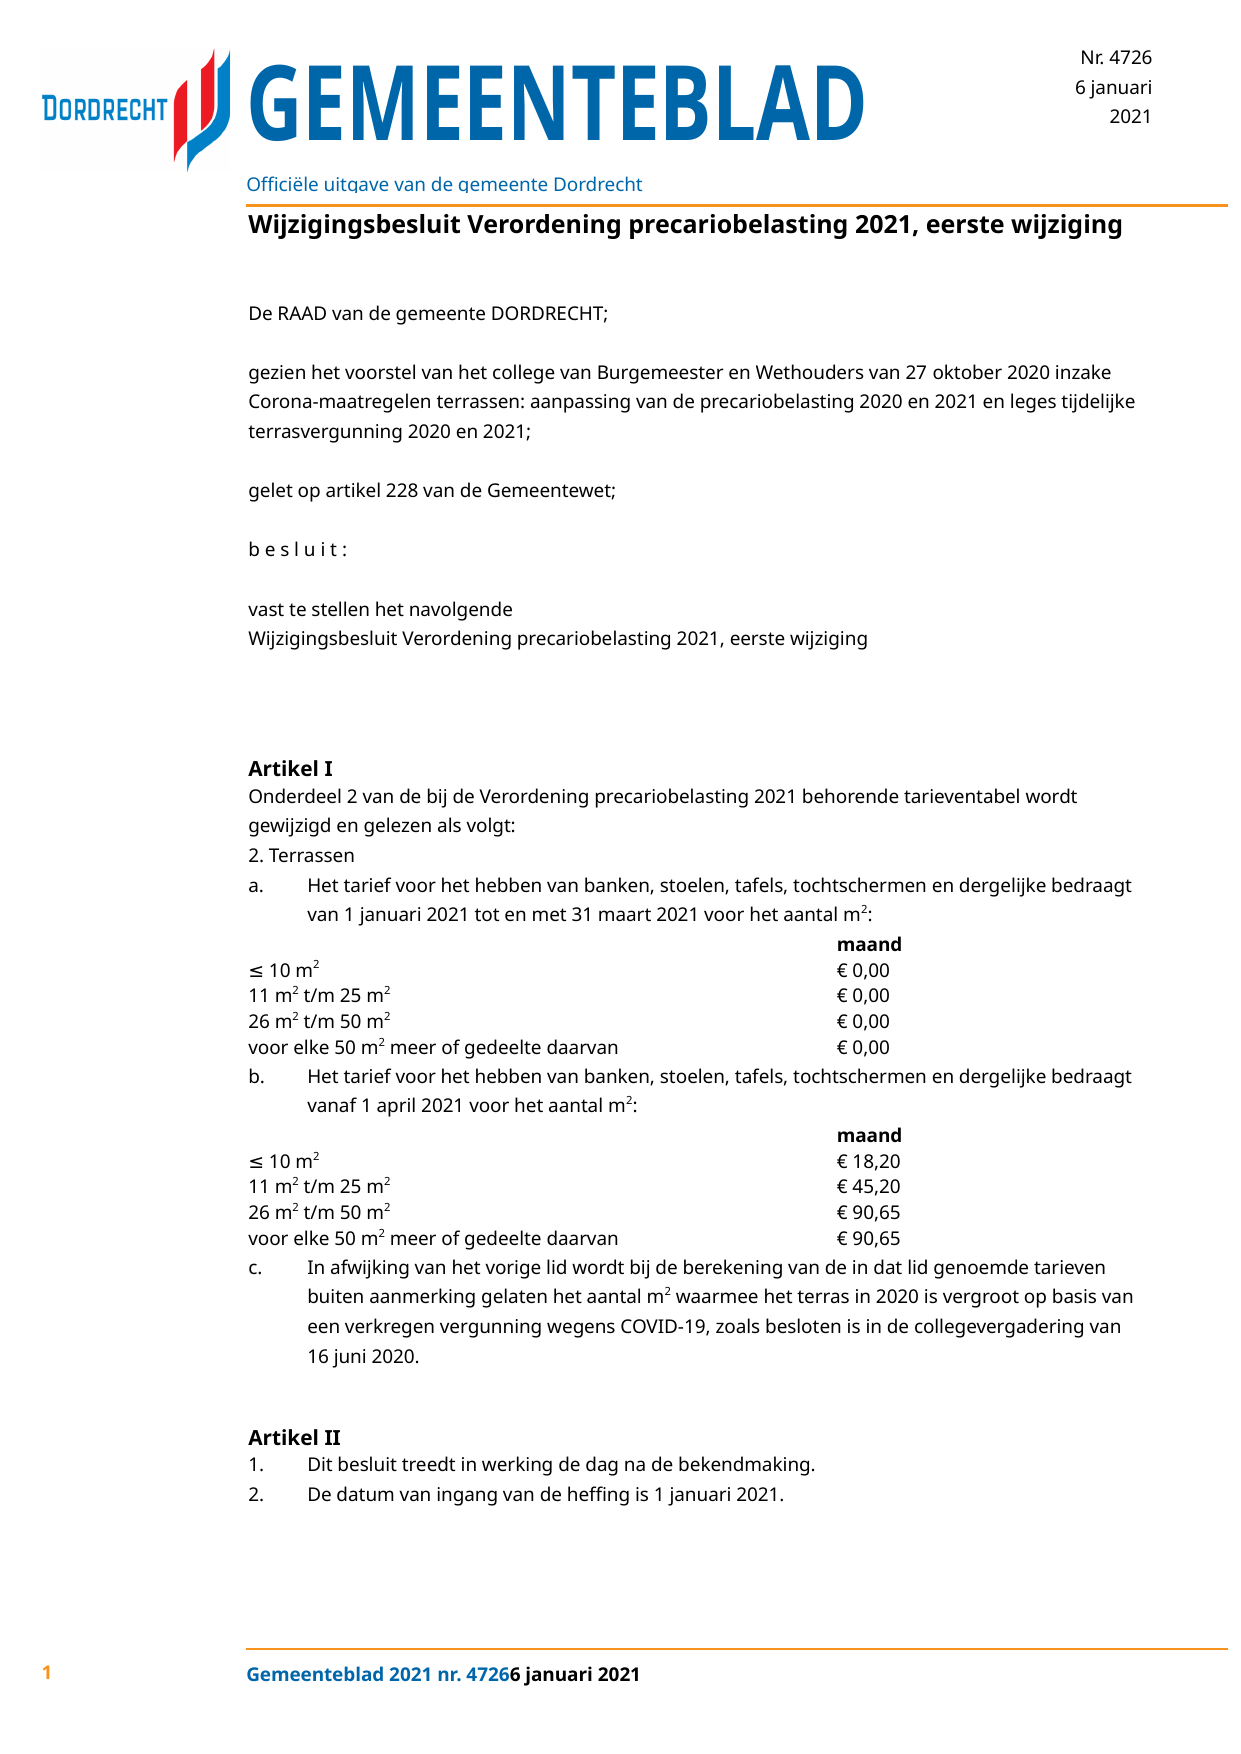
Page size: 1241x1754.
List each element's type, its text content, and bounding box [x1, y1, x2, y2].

text 2. Terrassen [248, 842, 1152, 868]
table_cell € 90,65 [837, 1199, 1152, 1225]
table_cell 11 m2 t/m 25 m2 [248, 983, 837, 1008]
text vast te stellen het navolgende [248, 596, 1152, 621]
table_cell € 0,00 [837, 957, 1152, 982]
list Het tarief voor het hebben van banken, stoelen, tafels, tochtschermen en dergelijke bedraagt van 1 januari 2021 tot en met 31 maart 2021 voor het aantal m2: [248, 872, 1152, 927]
table_header maand [837, 931, 1152, 957]
table_cell € 0,00 [837, 1008, 1152, 1034]
text gelet op artikel 228 van de Gemeentewet; [248, 477, 1152, 503]
table_cell ≤ 10 m2 [248, 957, 837, 982]
text Artikel II [248, 1423, 1152, 1451]
table_header [248, 1122, 837, 1148]
table_cell ≤ 10 m2 [248, 1148, 837, 1174]
table_cell € 0,00 [837, 1034, 1152, 1060]
table_cell 11 m2 t/m 25 m2 [248, 1174, 837, 1199]
table_cell € 45,20 [837, 1174, 1152, 1199]
list Dit besluit treedt in werking de dag na de bekendmaking. [248, 1451, 1152, 1477]
table_cell 26 m2 t/m 50 m2 [248, 1008, 837, 1034]
text De RAAD van de gemeente DORDRECHT; [248, 300, 1152, 326]
table_cell € 0,00 [837, 983, 1152, 1008]
picture [41, 47, 231, 172]
text Wijzigingsbesluit Verordening precariobelasting 2021, eerste wijziging [248, 625, 1152, 651]
text Onderdeel 2 van de bij de Verordening precariobelasting 2021 behorende tarieventabel wordt gewijzigd en gelezen als volgt: [248, 783, 1152, 838]
text b e s l u i t : [248, 537, 1152, 562]
text Artikel I [248, 754, 1152, 783]
table_cell € 18,20 [837, 1148, 1152, 1174]
table_cell voor elke 50 m2 meer of gedeelte daarvan [248, 1034, 837, 1060]
text gezien het voorstel van het college van Burgemeester en Wethouders van 27 oktober 2020 inzake Corona-maatregelen terrassen: aanpassing van de precariobelasting 2020 en 2021 en leges tijdelijke terrasvergunning 2020 en 2021; [248, 359, 1152, 444]
table_header [248, 931, 837, 957]
text Wijzigingsbesluit Verordening precariobelasting 2021, eerste wijziging [248, 207, 1152, 241]
list In afwijking van het vorige lid wordt bij de berekening van de in dat lid genoemde tarieven buiten aanmerking gelaten het aantal m2 waarmee het terras in 2020 is vergroot op basis van een verkregen vergunning wegens COVID-19, zoals besloten is in de collegevergadering van 16 juni 2020. [248, 1254, 1152, 1368]
table_cell voor elke 50 m2 meer of gedeelte daarvan [248, 1225, 837, 1251]
table_header maand [837, 1122, 1152, 1148]
list De datum van ingang van de heffing is 1 januari 2021. [248, 1481, 1152, 1507]
table_cell € 90,65 [837, 1225, 1152, 1251]
table_cell 26 m2 t/m 50 m2 [248, 1199, 837, 1225]
list Het tarief voor het hebben van banken, stoelen, tafels, tochtschermen en dergelijke bedraagt vanaf 1 april 2021 voor het aantal m2: [248, 1063, 1152, 1118]
